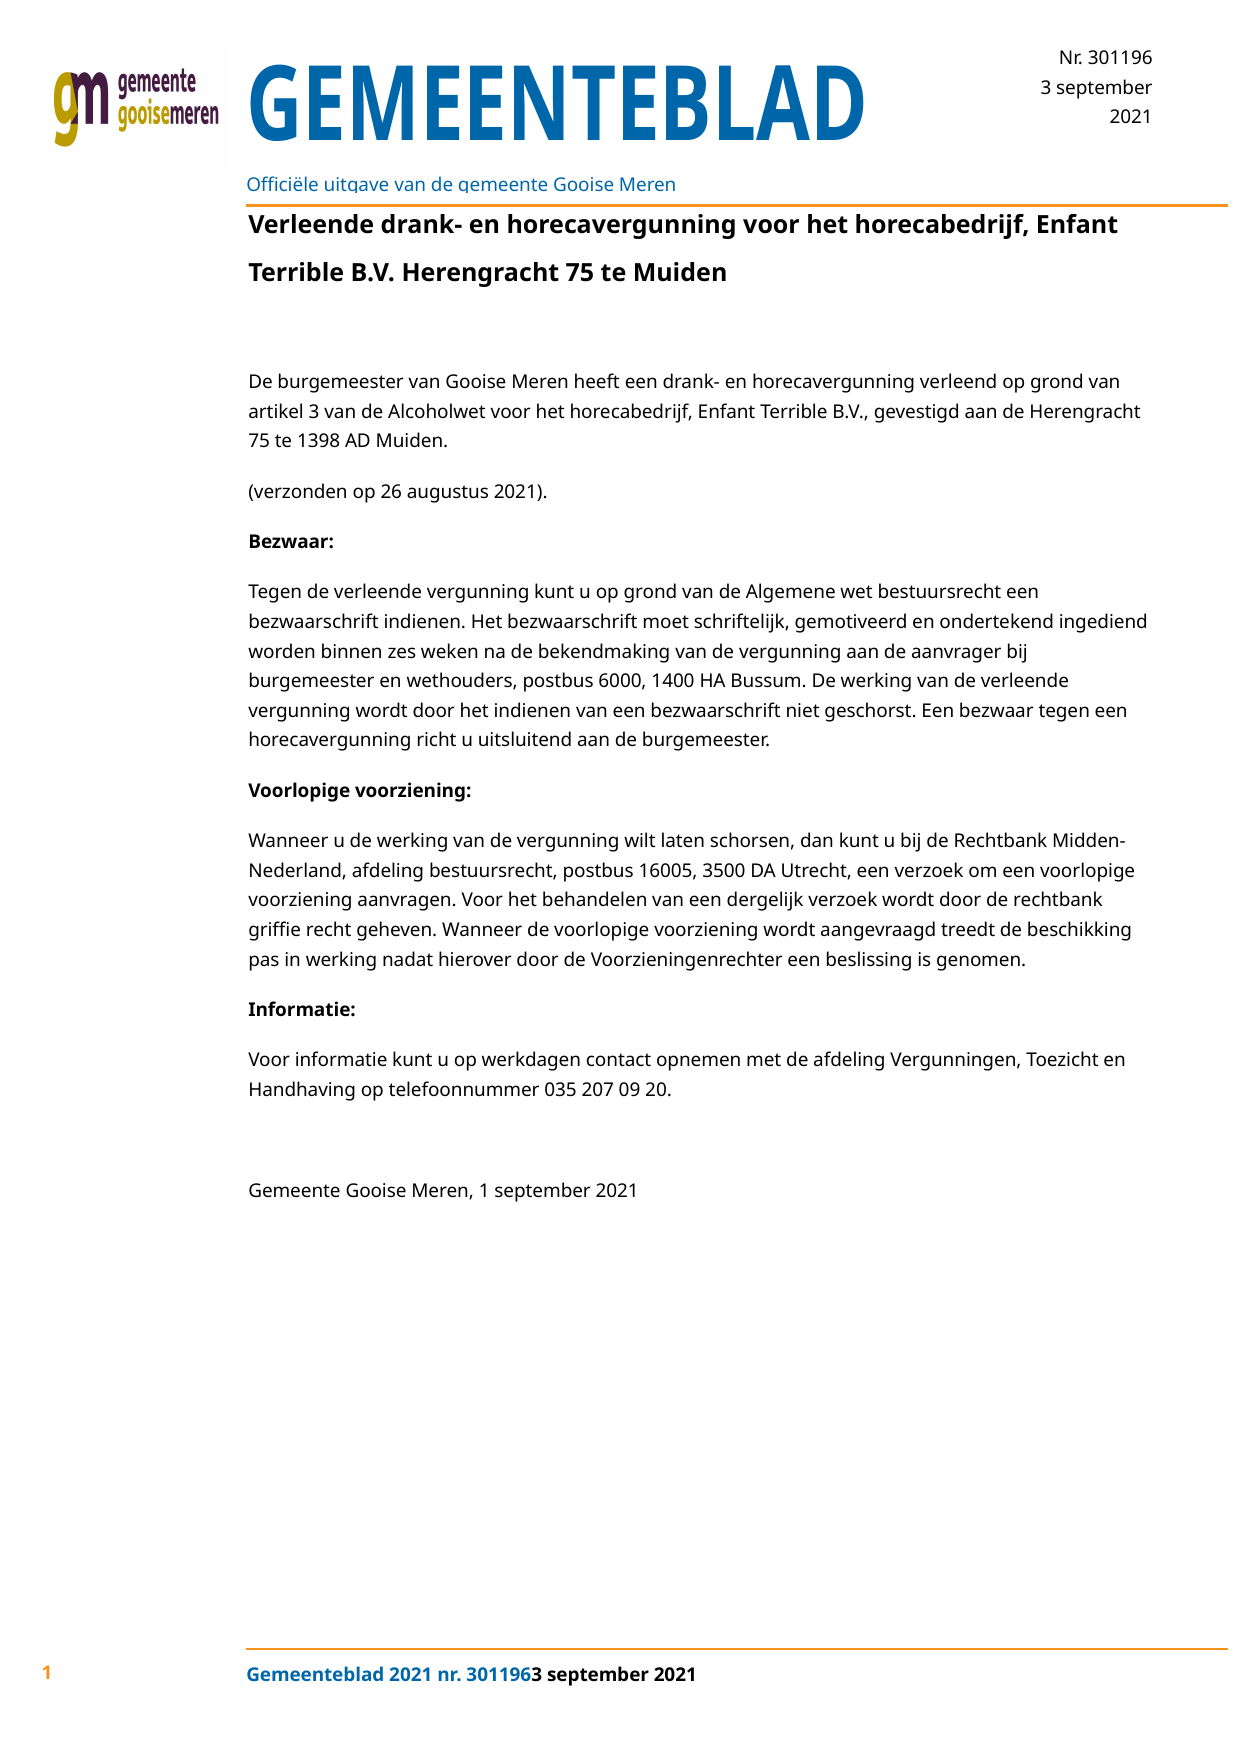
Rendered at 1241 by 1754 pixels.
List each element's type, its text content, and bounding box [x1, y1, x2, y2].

text Informatie: [248, 996, 1152, 1022]
text Bezwaar: [248, 528, 1152, 554]
text Voor informatie kunt u op werkdagen contact opnemen met de afdeling Vergunningen, Toezicht en Handhaving op telefoonnummer 035 207 09 20. [248, 1047, 1152, 1102]
text Tegen de verleende vergunning kunt u op grond van de Algemene wet bestuursrecht een bezwaarschrift indienen. Het bezwaarschrift moet schriftelijk, gemotiveerd en ondertekend ingediend worden binnen zes weken na de bekendmaking van de vergunning aan de aanvrager bij burgemeester en wethouders, postbus 6000, 1400 HA Bussum. De werking van de verleende vergunning wordt door het indienen van een bezwaarschrift niet geschorst. Een bezwaar tegen een horecavergunning richt u uitsluitend aan de burgemeester. [248, 579, 1152, 752]
text Gemeente Gooise Meren, 1 september 2021 [248, 1177, 1152, 1203]
text (verzonden op 26 augustus 2021). [248, 478, 1152, 504]
text Verleende drank- en horecavergunning voor het horecabedrijf, Enfant Terrible B.V. Herengracht 75 te Muiden [248, 207, 1152, 288]
text De burgemeester van Gooise Meren heeft een drank- en horecavergunning verleend op grond van artikel 3 van de Alcoholwet voor het horecabedrijf, Enfant Terrible B.V., gevestigd aan de Herengracht 75 te 1398 AD Muiden. [248, 368, 1152, 453]
text Voorlopige voorziening: [248, 777, 1152, 803]
picture [41, 47, 231, 172]
text Wanneer u de werking van de vergunning wilt laten schorsen, dan kunt u bij de Rechtbank Midden-Nederland, afdeling bestuursrecht, postbus 16005, 3500 DA Utrecht, een verzoek om een voorlopige voorziening aanvragen. Voor het behandelen van een dergelijk verzoek wordt door de rechtbank griffie recht geheven. Wanneer de voorlopige voorziening wordt aangevraagd treedt de beschikking pas in werking nadat hierover door de Voorzieningenrechter een beslissing is genomen. [248, 827, 1152, 972]
